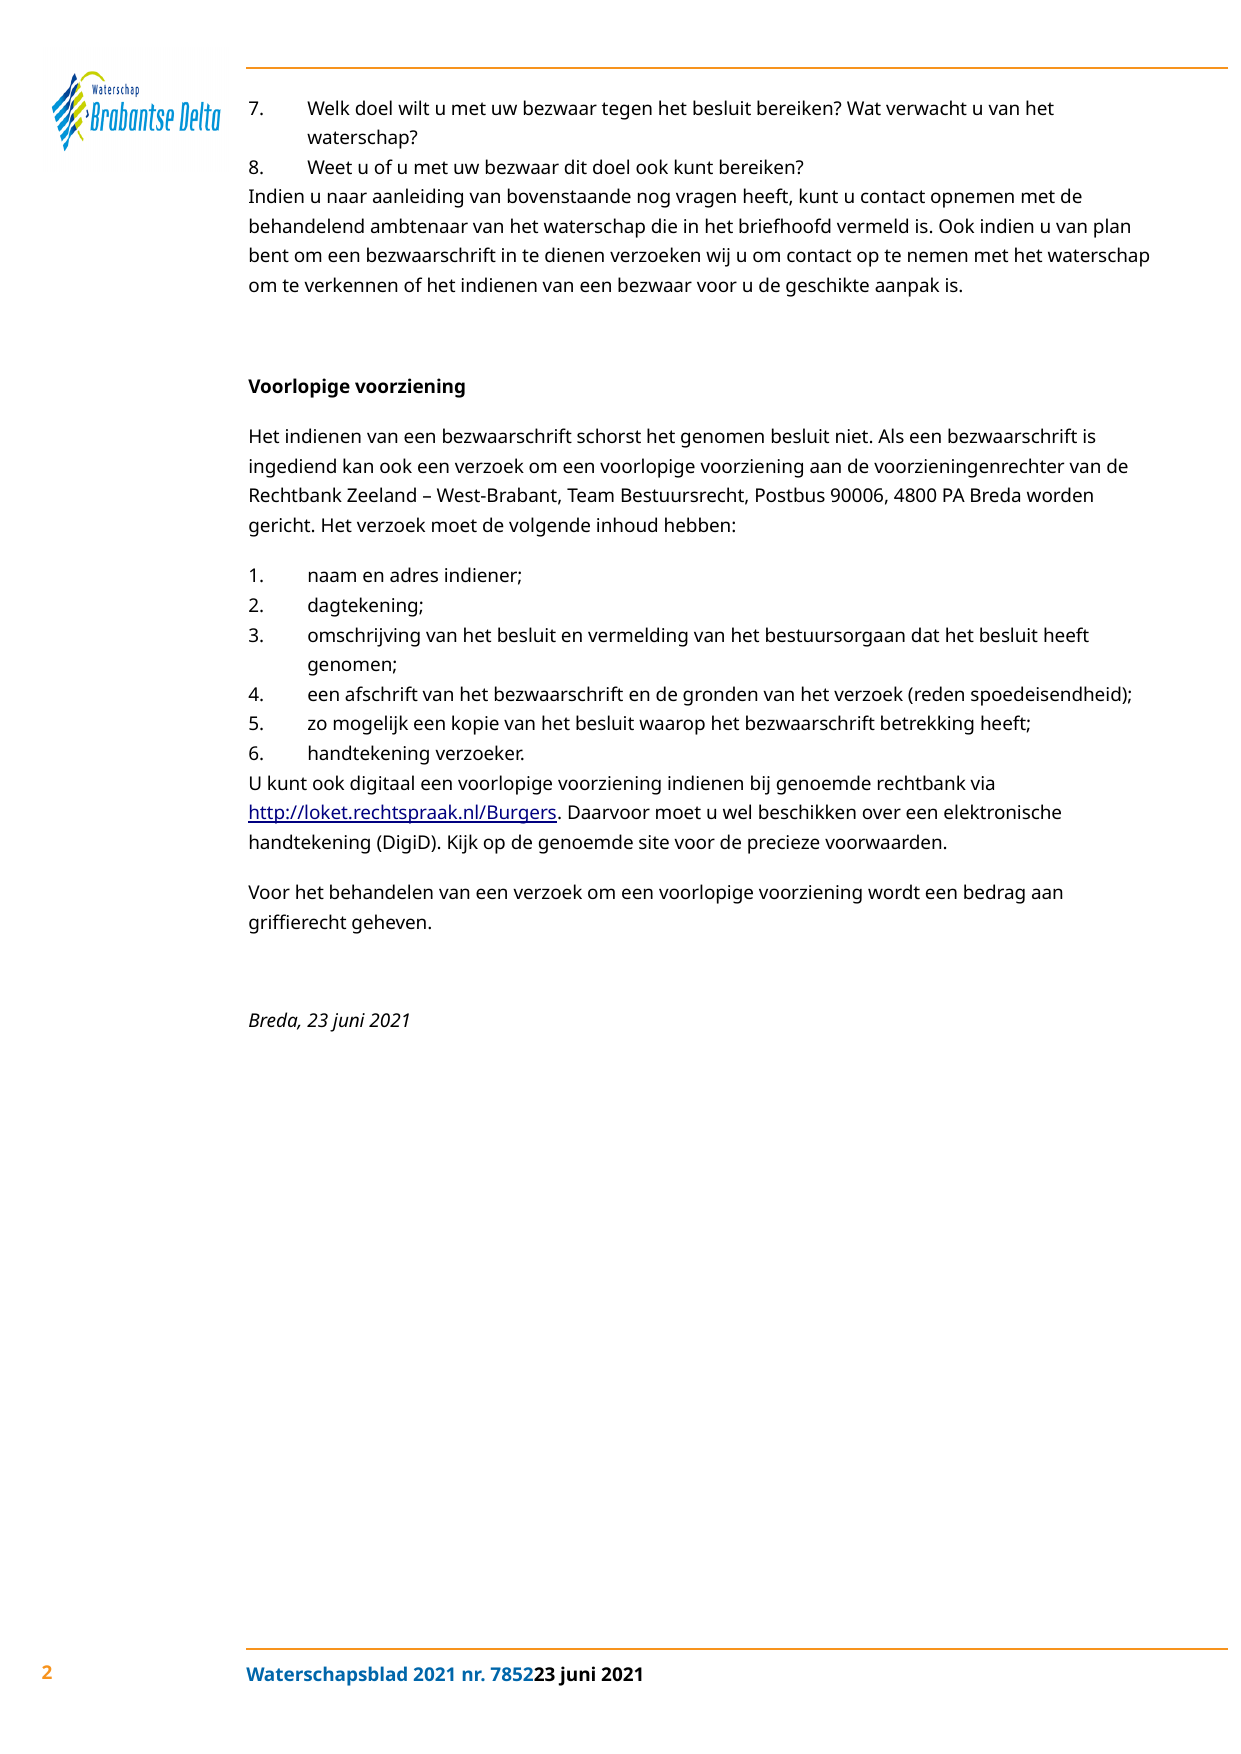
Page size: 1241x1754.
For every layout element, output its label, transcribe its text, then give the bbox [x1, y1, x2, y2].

list Welk doel wilt u met uw bezwaar tegen het besluit bereiken? Wat verwacht u van het waterschap? [248, 95, 1152, 150]
text Het indienen van een bezwaarschrift schorst het genomen besluit niet. Als een bezwaarschrift is ingediend kan ook een verzoek om een voorlopige voorziening aan de voorzieningenrechter van de Rechtbank Zeeland – West-Brabant, Team Bestuursrecht, Postbus 90006, 4800 PA Breda worden gericht. Het verzoek moet de volgende inhoud hebben: [248, 423, 1152, 538]
list naam en adres indiener; [248, 563, 1152, 588]
list dagtekening; [248, 592, 1152, 618]
list zo mogelijk een kopie van het besluit waarop het bezwaarschrift betrekking heeft; [248, 711, 1152, 736]
list omschrijving van het besluit en vermelding van het bestuursorgaan dat het besluit heeft genomen; [248, 622, 1152, 677]
text Breda, 23 juni 2021 [248, 1007, 1152, 1033]
text U kunt ook digitaal een voorlopige voorziening indienen bij genoemde rechtbank via http://loket.rechtspraak.nl/Burgers. Daarvoor moet u wel beschikken over een elektronische handtekening (DigiD). Kijk op de genoemde site voor de precieze voorwaarden. [248, 770, 1152, 855]
picture [41, 47, 231, 172]
text Indien u naar aanleiding van bovenstaande nog vragen heeft, kunt u contact opnemen met de behandelend ambtenaar van het waterschap die in het briefhoofd vermeld is. Ook indien u van plan bent om een bezwaarschrift in te dienen verzoeken wij u om contact op te nemen met het waterschap om te verkennen of het indienen van een bezwaar voor u de geschikte aanpak is. [248, 183, 1152, 298]
text Voor het behandelen van een verzoek om een voorlopige voorziening wordt een bedrag aan griffierecht geheven. [248, 879, 1152, 935]
list Weet u of u met uw bezwaar dit doel ook kunt bereiken? [248, 154, 1152, 180]
text Voorlopige voorziening [248, 373, 1152, 399]
list een afschrift van het bezwaarschrift en de gronden van het verzoek (reden spoedeisendheid); [248, 681, 1152, 707]
list handtekening verzoeker. [248, 740, 1152, 766]
